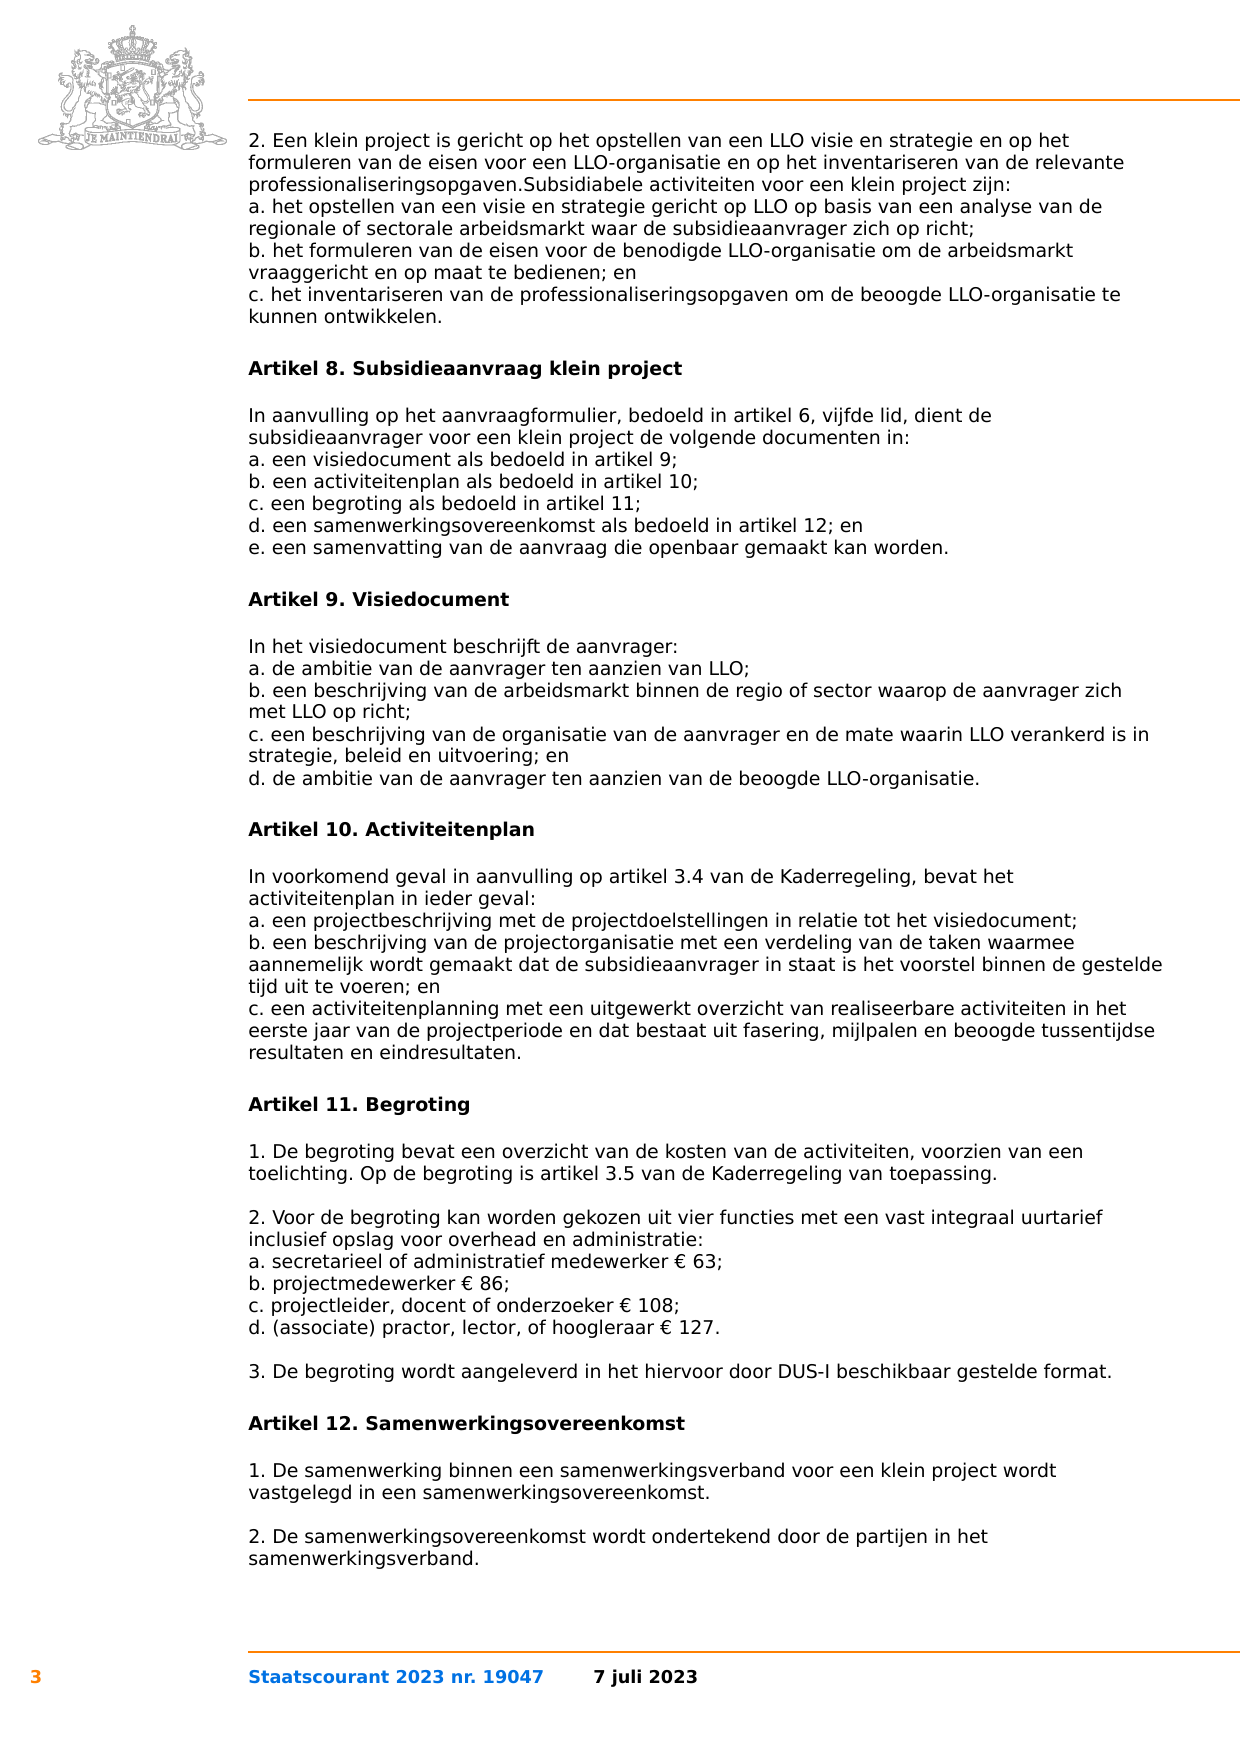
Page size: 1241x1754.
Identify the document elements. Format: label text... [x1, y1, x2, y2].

subtitle Artikel 9. Visiedocument [248, 588, 1163, 611]
text c. een beschrijving van de organisatie van de aanvrager en de mate waarin LLO verankerd is in strategie, beleid en uitvoering; en [248, 723, 1163, 767]
text b. een beschrijving van de arbeidsmarkt binnen de regio of sector waarop de aanvrager zich met LLO op richt; [248, 679, 1163, 723]
text b. projectmedewerker € 86; [248, 1273, 1163, 1295]
text 1. De begroting bevat een overzicht van de kosten van de activiteiten, voorzien van een toelichting. Op de begroting is artikel 3.5 van de Kaderregeling van toepassing. [248, 1141, 1163, 1185]
subtitle Artikel 10. Activiteitenplan [248, 819, 1163, 841]
subtitle Artikel 12. Samenwerkingsovereenkomst [248, 1413, 1163, 1435]
text In voorkomend geval in aanvulling op artikel 3.4 van de Kaderregeling, bevat het activiteitenplan in ieder geval: [248, 866, 1163, 910]
picture [38, 25, 227, 150]
text 2. De samenwerkingsovereenkomst wordt ondertekend door de partijen in het samenwerkingsverband. [248, 1526, 1163, 1569]
text b. een activiteitenplan als bedoeld in artikel 10; [248, 471, 1163, 493]
text a. het opstellen van een visie en strategie gericht op LLO op basis van een analyse van de regionale of sectorale arbeidsmarkt waar de subsidieaanvrager zich op richt; [248, 196, 1163, 240]
text d. (associate) practor, lector, of hoogleraar € 127. [248, 1317, 1163, 1339]
text a. de ambitie van de aanvrager ten aanzien van LLO; [248, 657, 1163, 679]
text In aanvulling op het aanvraagformulier, bedoeld in artikel 6, vijfde lid, dient de subsidieaanvrager voor een klein project de volgende documenten in: [248, 405, 1163, 449]
text 1. De samenwerking binnen een samenwerkingsverband voor een klein project wordt vastgelegd in een samenwerkingsovereenkomst. [248, 1460, 1163, 1504]
text c. projectleider, docent of onderzoeker € 108; [248, 1295, 1163, 1317]
text c. een activiteitenplanning met een uitgewerkt overzicht van realiseerbare activiteiten in het eerste jaar van de projectperiode en dat bestaat uit fasering, mijlpalen en beoogde tussentijdse resultaten en eindresultaten. [248, 998, 1163, 1064]
text c. het inventariseren van de professionaliseringsopgaven om de beoogde LLO-organisatie te kunnen ontwikkelen. [248, 284, 1163, 328]
text e. een samenvatting van de aanvraag die openbaar gemaakt kan worden. [248, 537, 1163, 558]
subtitle Artikel 8. Subsidieaanvraag klein project [248, 358, 1163, 380]
text a. een visiedocument als bedoeld in artikel 9; [248, 449, 1163, 471]
text a. secretarieel of administratief medewerker € 63; [248, 1251, 1163, 1273]
text a. een projectbeschrijving met de projectdoelstellingen in relatie tot het visiedocument; [248, 910, 1163, 932]
text In het visiedocument beschrijft de aanvrager: [248, 636, 1163, 657]
text 2. Een klein project is gericht op het opstellen van een LLO visie en strategie en op het formuleren van de eisen voor een LLO-organisatie en op het inventariseren van de relevante professionaliseringsopgaven.Subsidiabele activiteiten voor een klein project zijn: [248, 130, 1163, 196]
text d. de ambitie van de aanvrager ten aanzien van de beoogde LLO-organisatie. [248, 767, 1163, 789]
text 3. De begroting wordt aangeleverd in het hiervoor door DUS-I beschikbaar gestelde format. [248, 1361, 1163, 1383]
subtitle Artikel 11. Begroting [248, 1094, 1163, 1116]
text b. een beschrijving van de projectorganisatie met een verdeling van de taken waarmee aannemelijk wordt gemaakt dat de subsidieaanvrager in staat is het voorstel binnen de gestelde tijd uit te voeren; en [248, 932, 1163, 998]
text 2. Voor de begroting kan worden gekozen uit vier functies met een vast integraal uurtarief inclusief opslag voor overhead en administratie: [248, 1207, 1163, 1251]
text c. een begroting als bedoeld in artikel 11; [248, 493, 1163, 514]
text d. een samenwerkingsovereenkomst als bedoeld in artikel 12; en [248, 514, 1163, 537]
text b. het formuleren van de eisen voor de benodigde LLO-organisatie om de arbeidsmarkt vraaggericht en op maat te bedienen; en [248, 240, 1163, 284]
